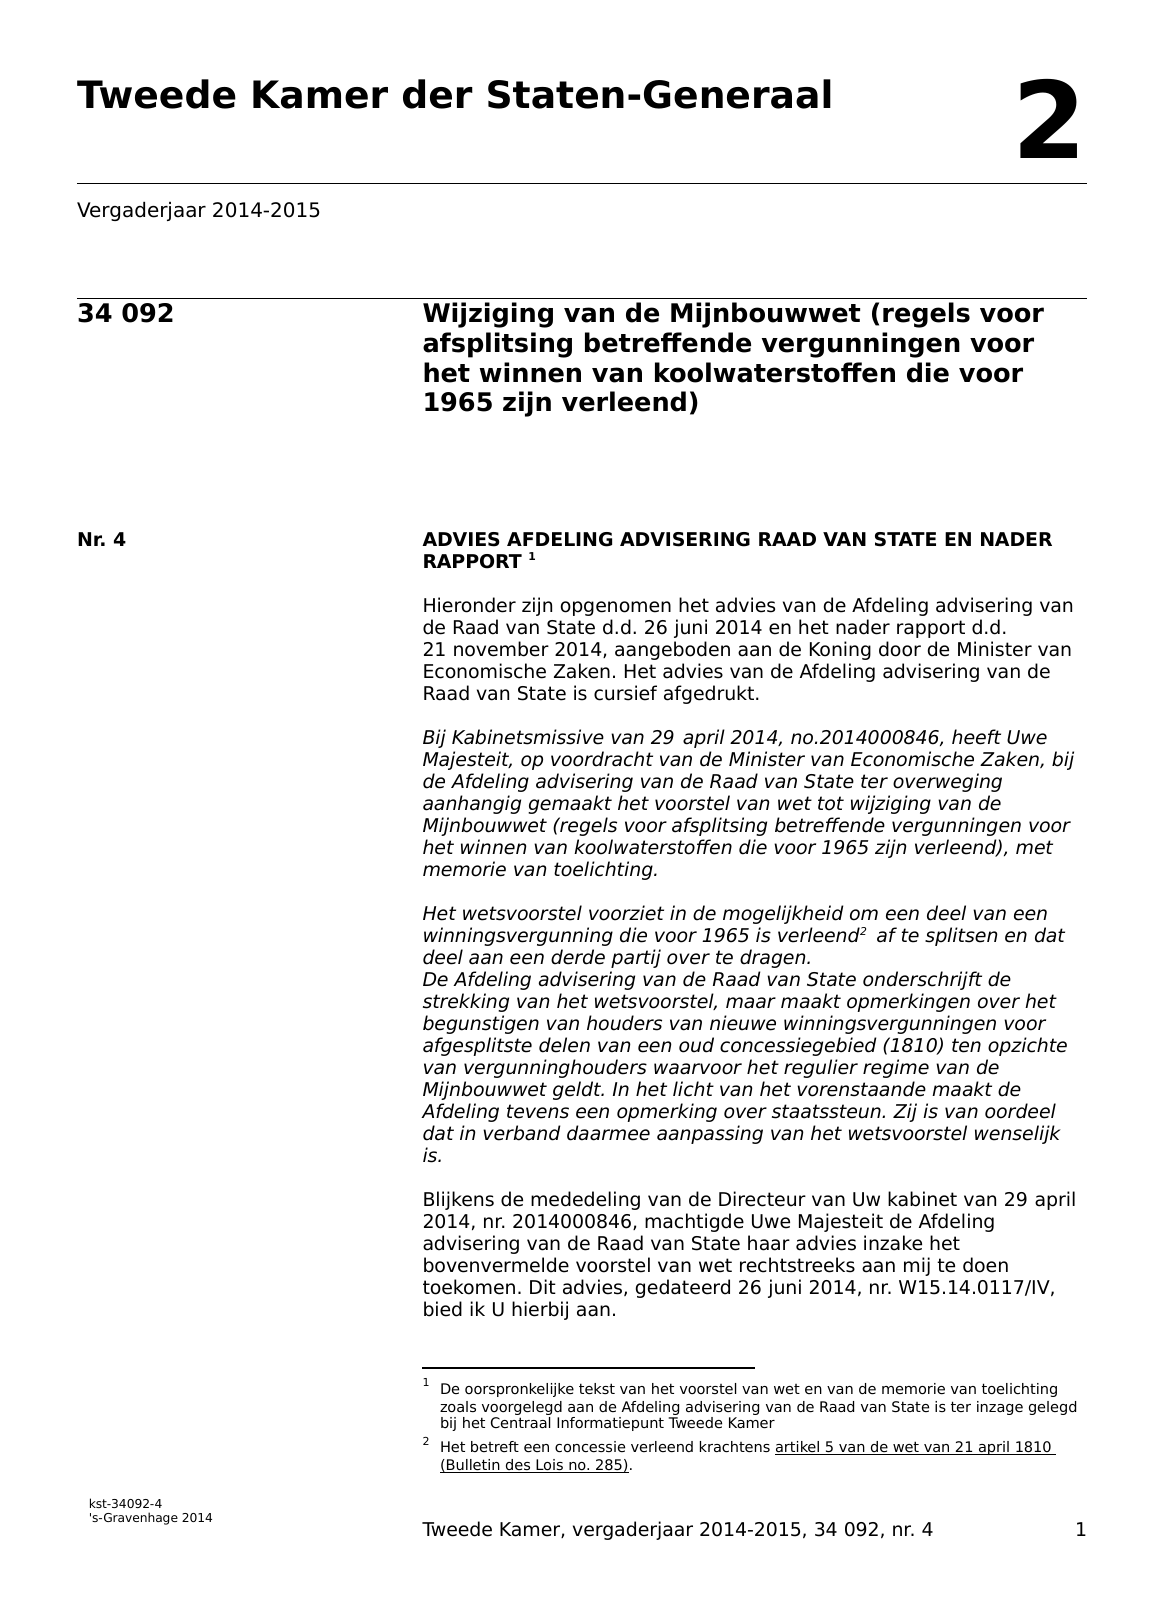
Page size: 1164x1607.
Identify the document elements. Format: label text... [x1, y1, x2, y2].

table_header Tweede Kamer der Staten-Generaal [77, 59, 886, 183]
table_cell Vergaderjaar 2014-2015 [77, 184, 1087, 298]
subtitle 34 092 Wijziging van de Mijnbouwwet (regels voor afsplitsing betreffende vergunningen voor het winnen van koolwaterstoffen die voor 1965 zijn verleend) [77, 299, 1087, 418]
text Het wetsvoorstel voorziet in de mogelijkheid om een deel van een winningsvergunning die voor 1965 is verleend af te splitsen en dat deel aan een derde partij over te dragen. [422, 903, 1087, 969]
text Blijkens de mededeling van de Directeur van Uw kabinet van 29 april 2014, nr. 2014000846, machtigde Uwe Majesteit de Afdeling advisering van de Raad van State haar advies inzake het bovenvermelde voorstel van wet rechtstreeks aan mij te doen toekomen. Dit advies, gedateerd 26 juni 2014, nr. W15.14.0117/IV, bied ik U hierbij aan. [422, 1189, 1087, 1321]
text Het betreft een concessie verleend krachtens artikel 5 van de wet van 21 april 1810 (Bulletin des Lois no. 285). [422, 1435, 1087, 1474]
text Bij Kabinetsmissive van 29 april 2014, no.2014000846, heeft Uwe Majesteit, op voordracht van de Minister van Economische Zaken, bij de Afdeling advisering van de Raad van State ter overweging aanhangig gemaakt het voorstel van wet tot wijziging van de Mijnbouwwet (regels voor afsplitsing betreffende vergunningen voor het winnen van koolwaterstoffen die voor 1965 zijn verleend), met memorie van toelichting. [422, 727, 1087, 881]
text kst-34092-4 [88, 1497, 323, 1511]
text Hieronder zijn opgenomen het advies van de Afdeling advisering van de Raad van State d.d. 26 juni 2014 en het nader rapport d.d. 21 november 2014, aangeboden aan de Koning door de Minister van Economische Zaken. Het advies van de Afdeling advisering van de Raad van State is cursief afgedrukt. [422, 595, 1087, 705]
text De oorspronkelijke tekst van het voorstel van wet en van de memorie van toelichting zoals voorgelegd aan de Afdeling advisering van de Raad van State is ter inzage gelegd bij het Centraal Informatiepunt Tweede Kamer [422, 1377, 1087, 1432]
text 's-Gravenhage 2014 [88, 1511, 323, 1525]
table_header 2 [886, 59, 1087, 183]
text De Afdeling advisering van de Raad van State onderschrijft de strekking van het wetsvoorstel, maar maakt opmerkingen over het begunstigen van houders van nieuwe winningsvergunningen voor afgesplitste delen van een oud concessiegebied (1810) ten opzichte van vergunninghouders waarvoor het regulier regime van de Mijnbouwwet geldt. In het licht van het vorenstaande maakt de Afdeling tevens een opmerking over staatssteun. Zij is van oordeel dat in verband daarmee aanpassing van het wetsvoorstel wenselijk is. [422, 969, 1087, 1167]
subtitle Nr. 4 ADVIES AFDELING ADVISERING RAAD VAN STATE EN NADER RAPPORT [77, 529, 1087, 573]
